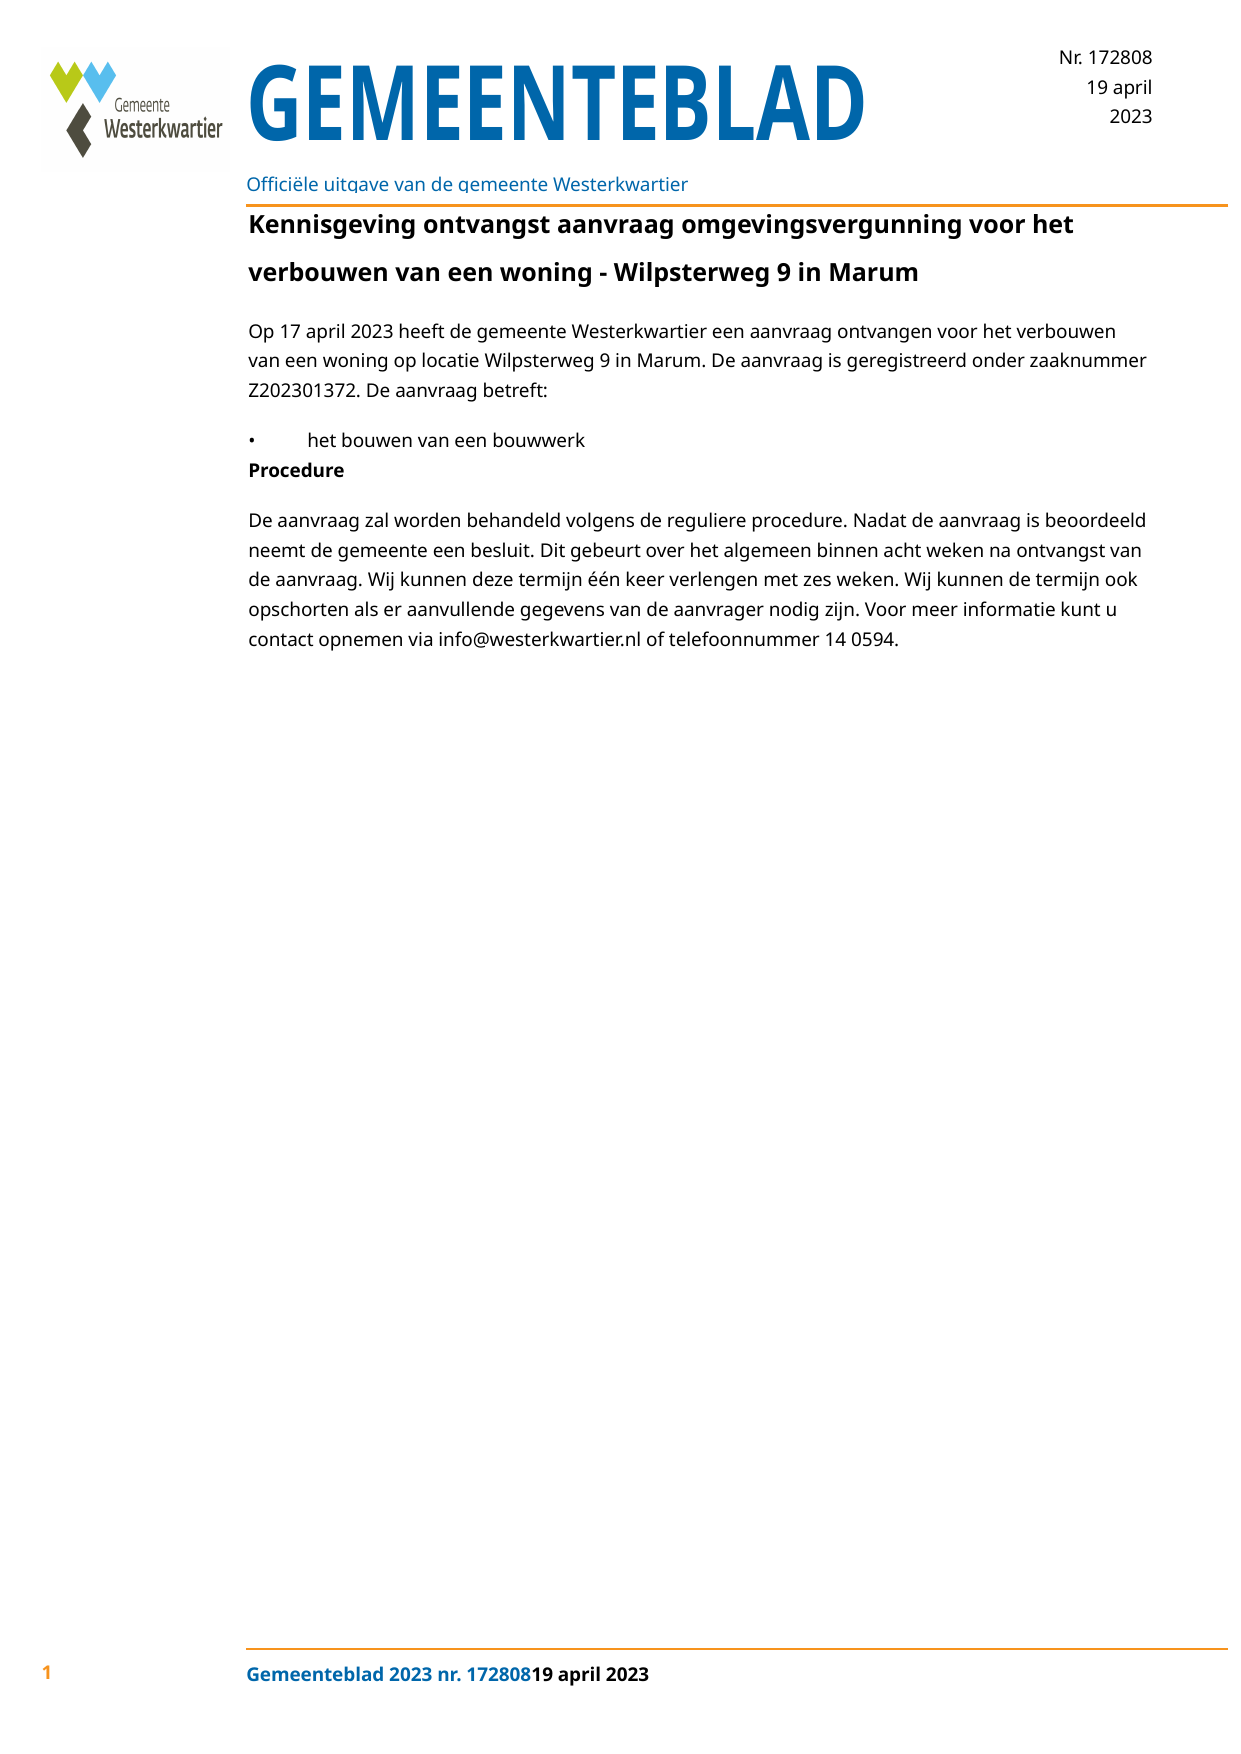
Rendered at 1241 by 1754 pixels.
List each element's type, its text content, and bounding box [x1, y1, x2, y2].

text De aanvraag zal worden behandeld volgens de reguliere procedure. Nadat de aanvraag is beoordeeld neemt de gemeente een besluit. Dit gebeurt over het algemeen binnen acht weken na ontvangst van de aanvraag. Wij kunnen deze termijn één keer verlengen met zes weken. Wij kunnen de termijn ook opschorten als er aanvullende gegevens van de aanvrager nodig zijn. Voor meer informatie kunt u contact opnemen via info@westerkwartier.nl of telefoonnummer 14 0594. [248, 507, 1152, 652]
text Kennisgeving ontvangst aanvraag omgevingsvergunning voor het verbouwen van een woning - Wilpsterweg 9 in Marum [248, 207, 1152, 288]
list het bouwen van een bouwwerk [248, 427, 1152, 453]
text Procedure [248, 457, 1152, 483]
text Op 17 april 2023 heeft de gemeente Westerkwartier een aanvraag ontvangen voor het verbouwen van een woning op locatie Wilpsterweg 9 in Marum. De aanvraag is geregistreerd onder zaaknummer Z202301372. De aanvraag betreft: [248, 318, 1152, 403]
picture [41, 47, 231, 172]
